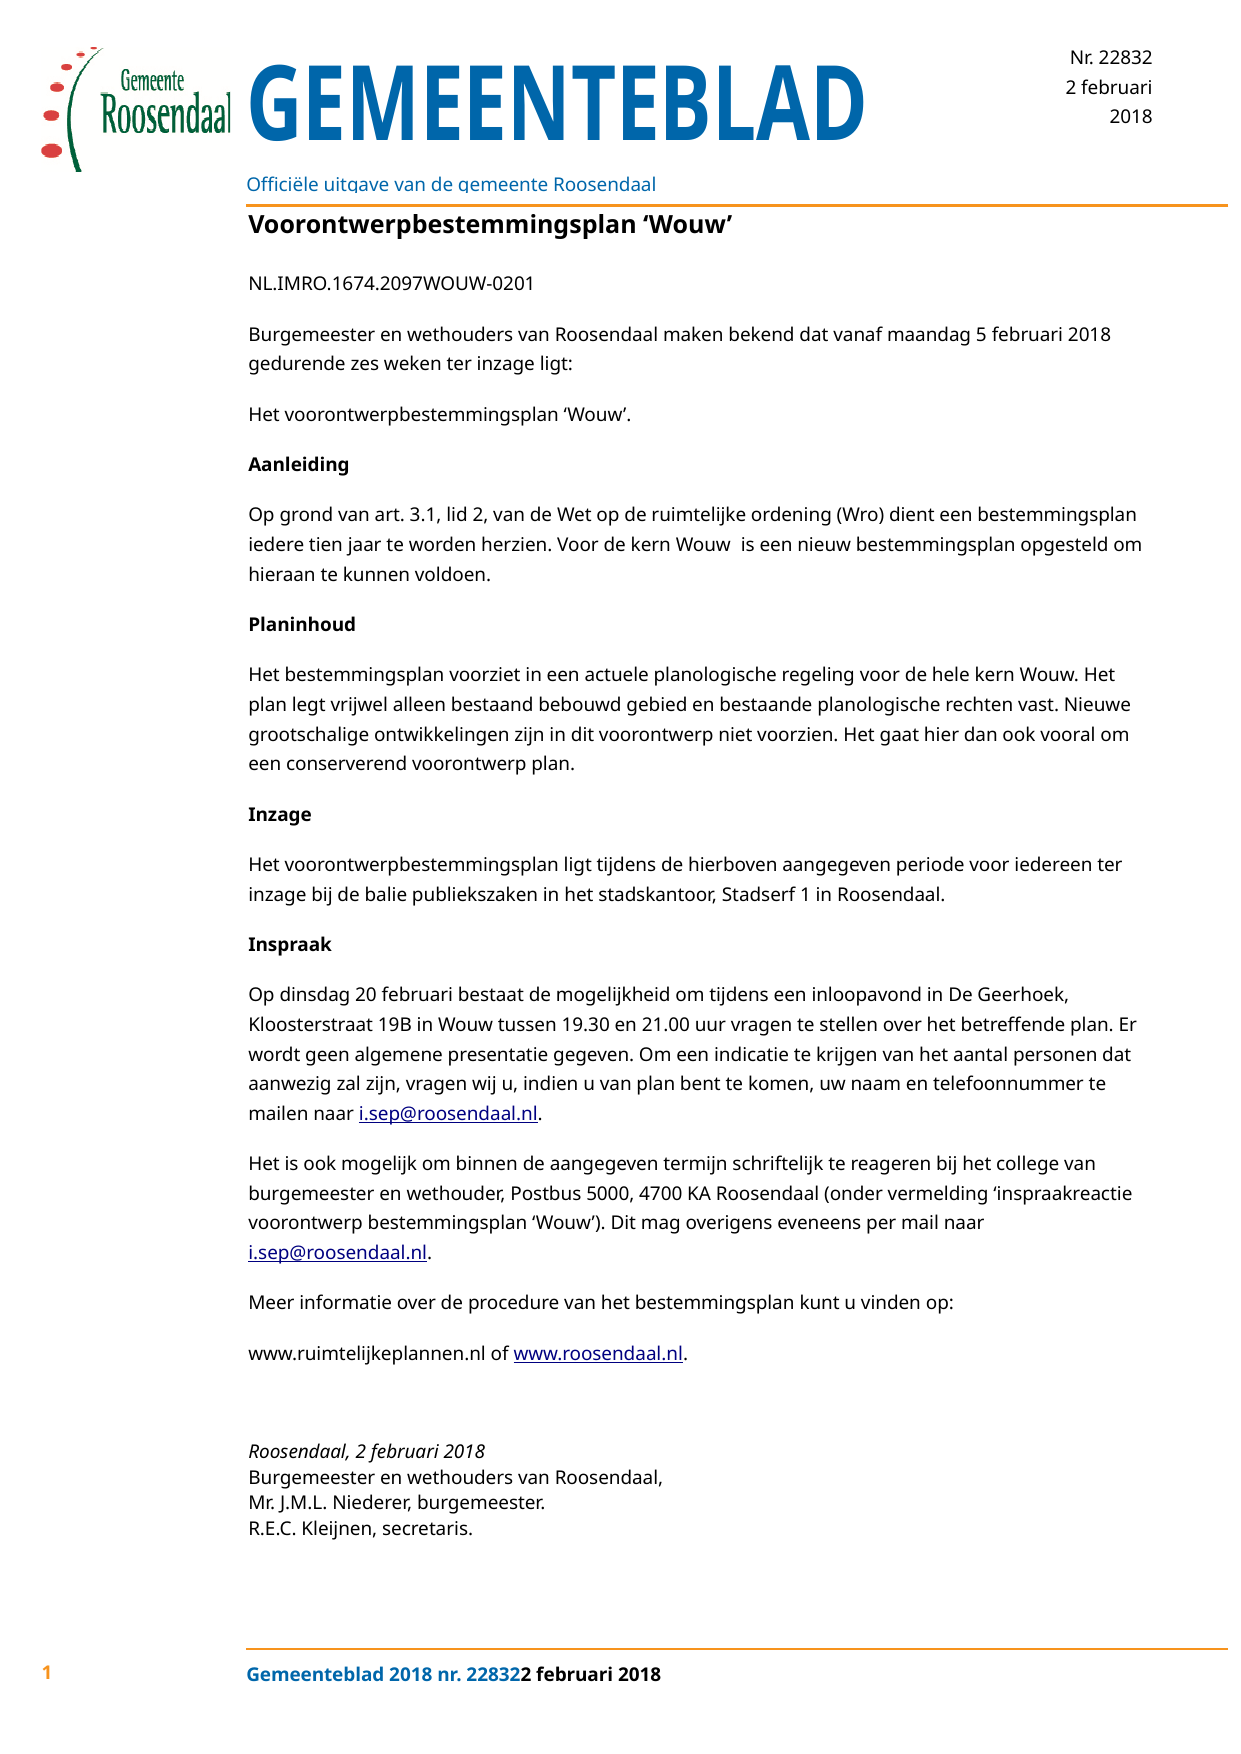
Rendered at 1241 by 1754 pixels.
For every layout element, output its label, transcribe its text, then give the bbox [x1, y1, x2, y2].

text Inzage [248, 801, 1152, 826]
text Burgemeester en wethouders van Roosendaal, [248, 1464, 1152, 1489]
text Inspraak [248, 931, 1152, 957]
text Het bestemmingsplan voorziet in een actuele planologische regeling voor de hele kern Wouw. Het plan legt vrijwel alleen bestaand bebouwd gebied en bestaande planologische rechten vast. Nieuwe grootschalige ontwikkelingen zijn in dit voorontwerp niet voorzien. Het gaat hier dan ook vooral om een conserverend voorontwerp plan. [248, 662, 1152, 776]
text Op dinsdag 20 februari bestaat de mogelijkheid om tijdens een inloopavond in De Geerhoek, Kloosterstraat 19B in Wouw tussen 19.30 en 21.00 uur vragen te stellen over het betreffende plan. Er wordt geen algemene presentatie gegeven. Om een indicatie te krijgen van het aantal personen dat aanwezig zal zijn, vragen wij u, indien u van plan bent te komen, uw naam en telefoonnummer te mailen naar i.sep@roosendaal.nl. [248, 982, 1152, 1126]
text Planinhoud [248, 611, 1152, 637]
text Aanleiding [248, 451, 1152, 477]
text Burgemeester en wethouders van Roosendaal maken bekend dat vanaf maandag 5 februari 2018 gedurende zes weken ter inzage ligt: [248, 321, 1152, 376]
text Op grond van art. 3.1, lid 2, van de Wet op de ruimtelijke ordening (Wro) dient een bestemmingsplan iedere tien jaar te worden herzien. Voor de kern Wouw is een nieuw bestemmingsplan opgesteld om hieraan te kunnen voldoen. [248, 502, 1152, 586]
text Voorontwerpbestemmingsplan ‘Wouw’ [248, 207, 1152, 241]
text Meer informatie over de procedure van het bestemmingsplan kunt u vinden op: [248, 1289, 1152, 1315]
text Roosendaal, 2 februari 2018 [248, 1438, 1152, 1464]
text Mr. J.M.L. Niederer, burgemeester. [248, 1489, 1152, 1515]
picture [41, 47, 231, 172]
text Het voorontwerpbestemmingsplan ligt tijdens de hierboven aangegeven periode voor iedereen ter inzage bij de balie publiekszaken in het stadskantoor, Stadserf 1 in Roosendaal. [248, 851, 1152, 906]
text NL.IMRO.1674.2097WOUW-0201 [248, 270, 1152, 296]
text Het is ook mogelijk om binnen de aangegeven termijn schriftelijk te reageren bij het college van burgemeester en wethouder, Postbus 5000, 4700 KA Roosendaal (onder vermelding ‘inspraakreactie voorontwerp bestemmingsplan ‘Wouw’). Dit mag overigens eveneens per mail naar i.sep@roosendaal.nl. [248, 1150, 1152, 1265]
text R.E.C. Kleijnen, secretaris. [248, 1515, 1152, 1541]
text Het voorontwerpbestemmingsplan ‘Wouw’. [248, 401, 1152, 426]
text www.ruimtelijkeplannen.nl of www.roosendaal.nl. [248, 1340, 1152, 1366]
